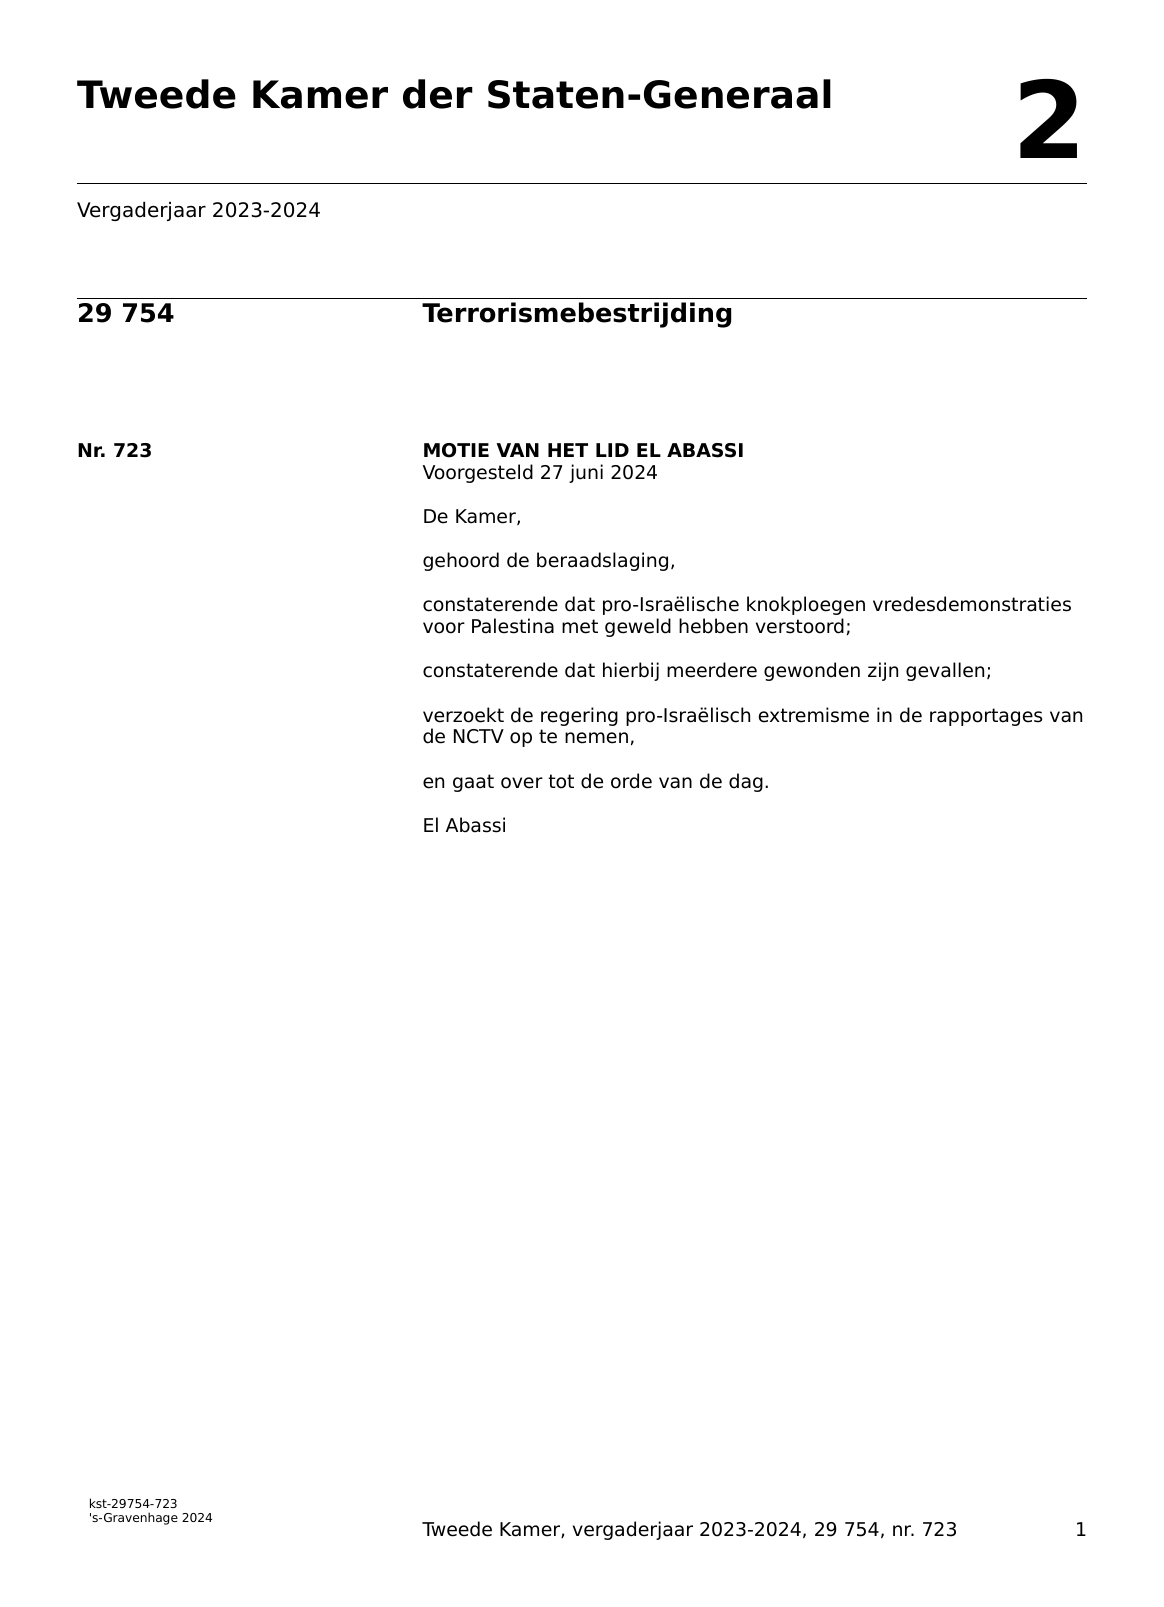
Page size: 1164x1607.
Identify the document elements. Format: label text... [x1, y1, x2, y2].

text De Kamer, [422, 506, 1087, 528]
text 's-Gravenhage 2024 [88, 1511, 323, 1525]
text constaterende dat pro-Israëlische knokploegen vredesdemonstraties voor Palestina met geweld hebben verstoord; [422, 594, 1087, 638]
text en gaat over tot de orde van de dag. [422, 771, 1087, 793]
text kst-29754-723 [88, 1497, 323, 1511]
subtitle 29 754 Terrorismebestrijding [77, 299, 1087, 329]
table_header Tweede Kamer der Staten-Generaal [77, 59, 886, 183]
text constaterende dat hierbij meerdere gewonden zijn gevallen; [422, 660, 1087, 682]
text gehoord de beraadslaging, [422, 550, 1087, 572]
subtitle Nr. 723 MOTIE VAN HET LID EL ABASSI [77, 440, 1087, 462]
table_cell Vergaderjaar 2023-2024 [77, 184, 1087, 298]
text Voorgesteld 27 juni 2024 [422, 462, 1087, 484]
text verzoekt de regering pro-Israëlisch extremisme in de rapportages van de NCTV op te nemen, [422, 704, 1087, 748]
table_header 2 [886, 59, 1087, 183]
text El Abassi [422, 815, 1087, 837]
